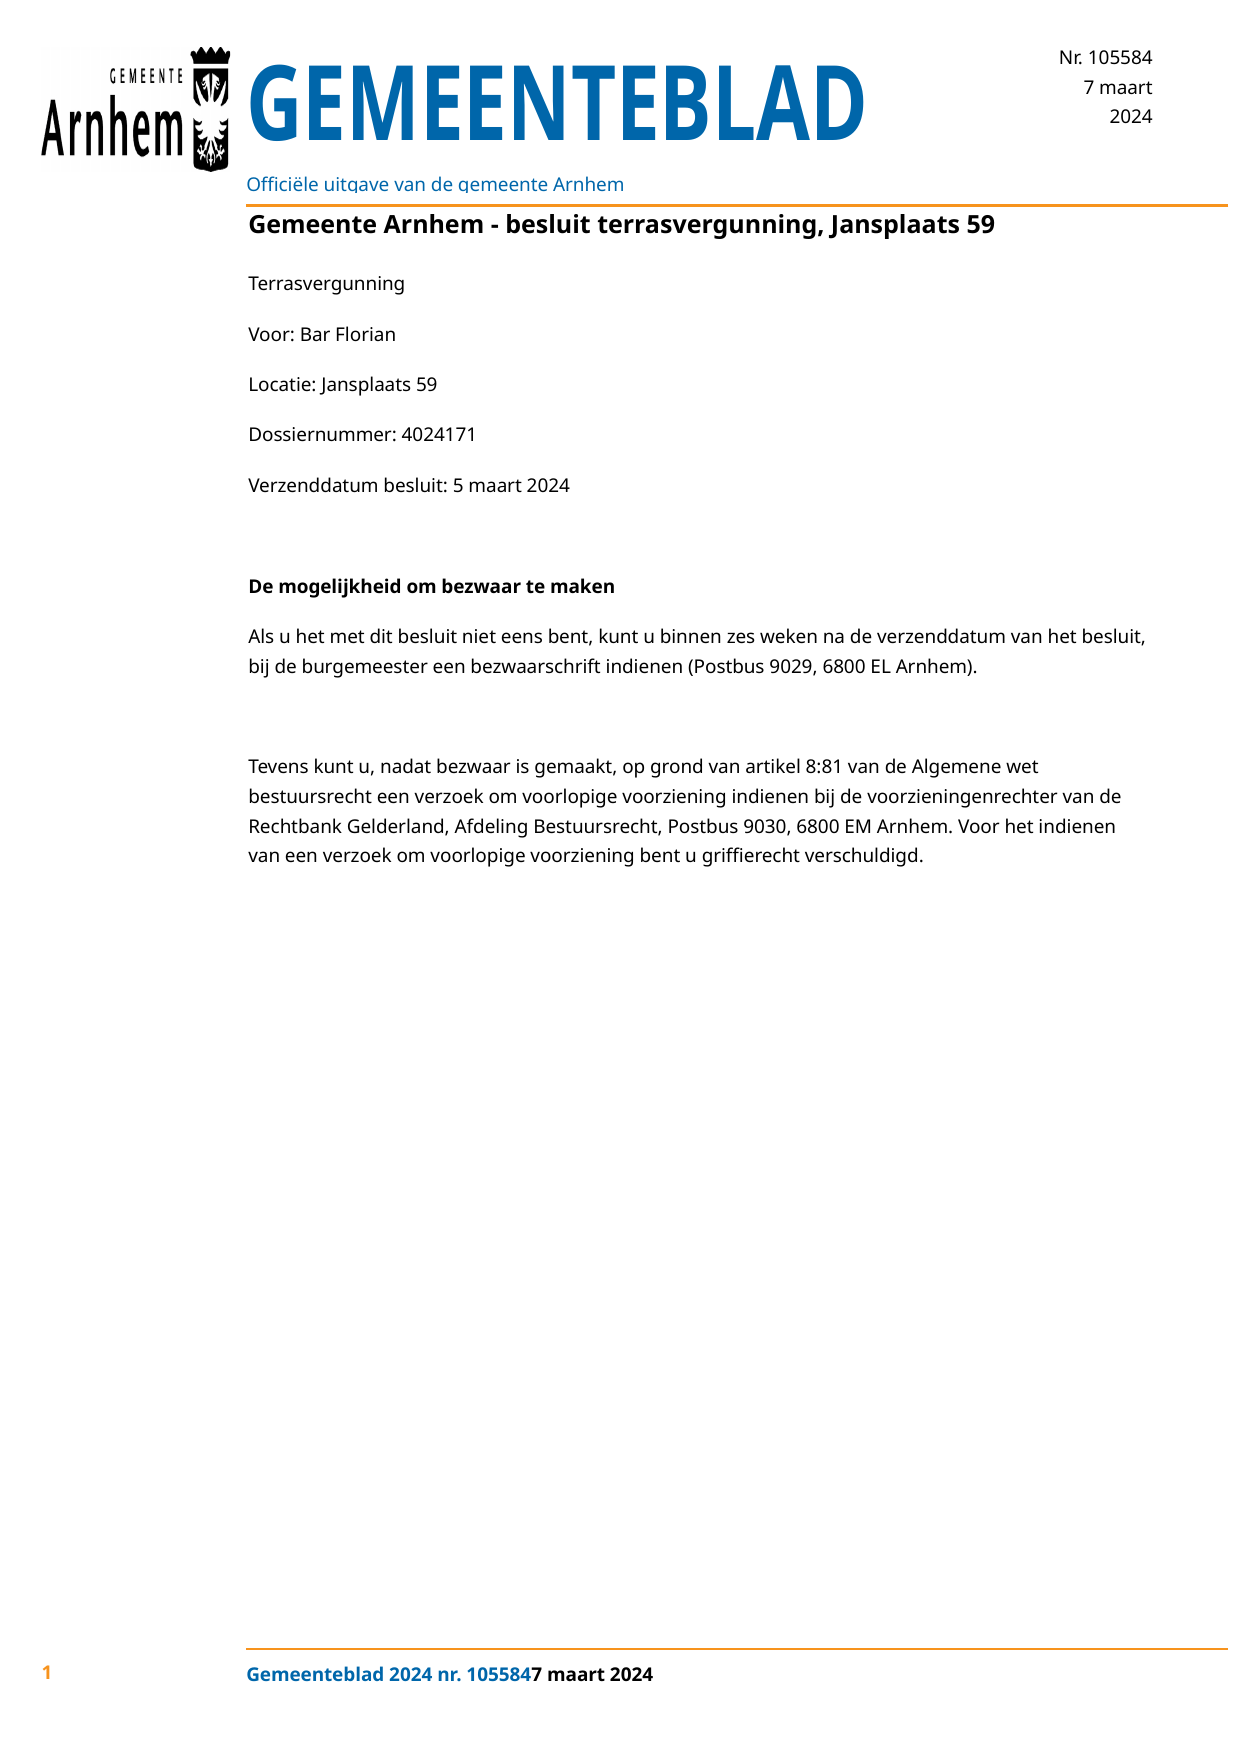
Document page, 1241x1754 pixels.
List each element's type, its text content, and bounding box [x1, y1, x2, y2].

text De mogelijkheid om bezwaar te maken [248, 573, 1152, 598]
text Locatie: Jansplaats 59 [248, 371, 1152, 397]
text Voor: Bar Florian [248, 321, 1152, 346]
text Verzenddatum besluit: 5 maart 2024 [248, 472, 1152, 498]
text Terrasvergunning [248, 270, 1152, 296]
text Dossiernummer: 4024171 [248, 422, 1152, 447]
picture [41, 47, 231, 172]
text Tevens kunt u, nadat bezwaar is gemaakt, op grond van artikel 8:81 van de Algemene wet bestuursrecht een verzoek om voorlopige voorziening indienen bij de voorzieningenrechter van de Rechtbank Gelderland, Afdeling Bestuursrecht, Postbus 9030, 6800 EM Arnhem. Voor het indienen van een verzoek om voorlopige voorziening bent u griffierecht verschuldigd. [248, 754, 1152, 868]
text Gemeente Arnhem - besluit terrasvergunning, Jansplaats 59 [248, 207, 1152, 241]
text Als u het met dit besluit niet eens bent, kunt u binnen zes weken na de verzenddatum van het besluit, bij de burgemeester een bezwaarschrift indienen (Postbus 9029, 6800 EL Arnhem). [248, 623, 1152, 678]
